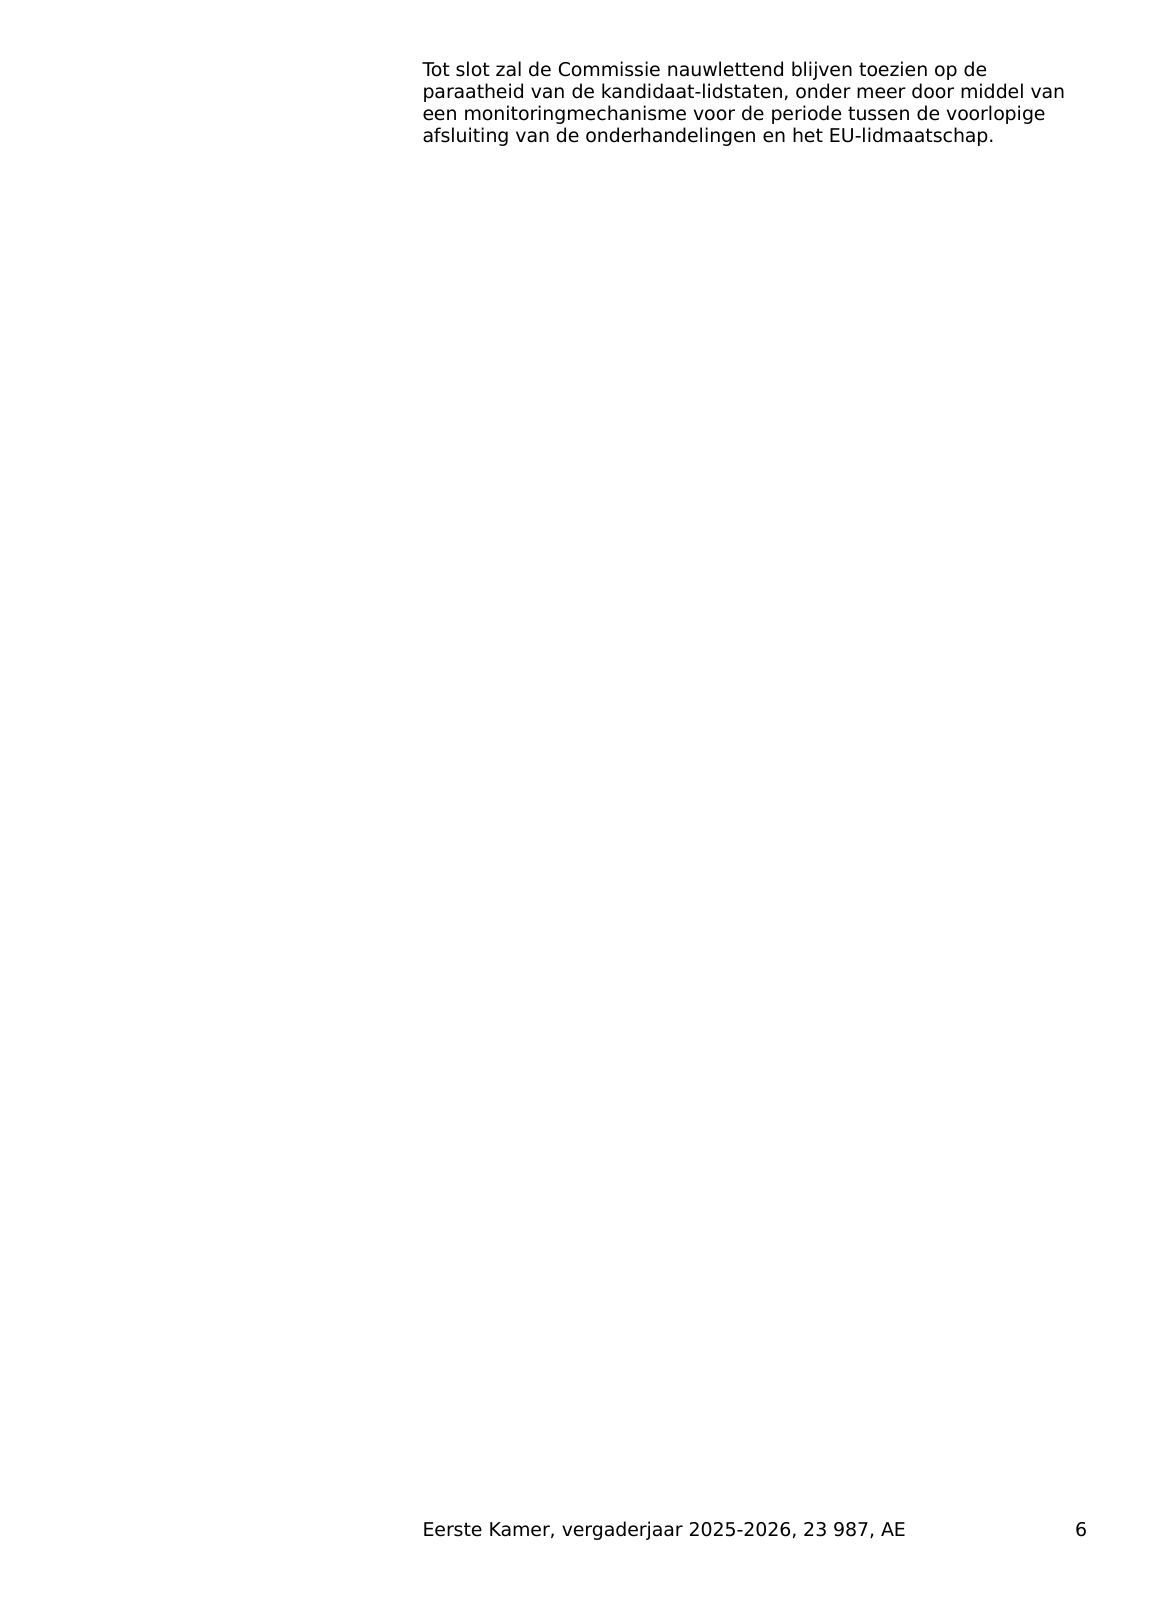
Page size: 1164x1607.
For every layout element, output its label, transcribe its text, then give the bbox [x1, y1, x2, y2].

text Tot slot zal de Commissie nauwlettend blijven toezien op de paraatheid van de kandidaat-lidstaten, onder meer door middel van een monitoringmechanisme voor de periode tussen de voorlopige afsluiting van de onderhandelingen en het EU-lidmaatschap. [422, 59, 1087, 147]
